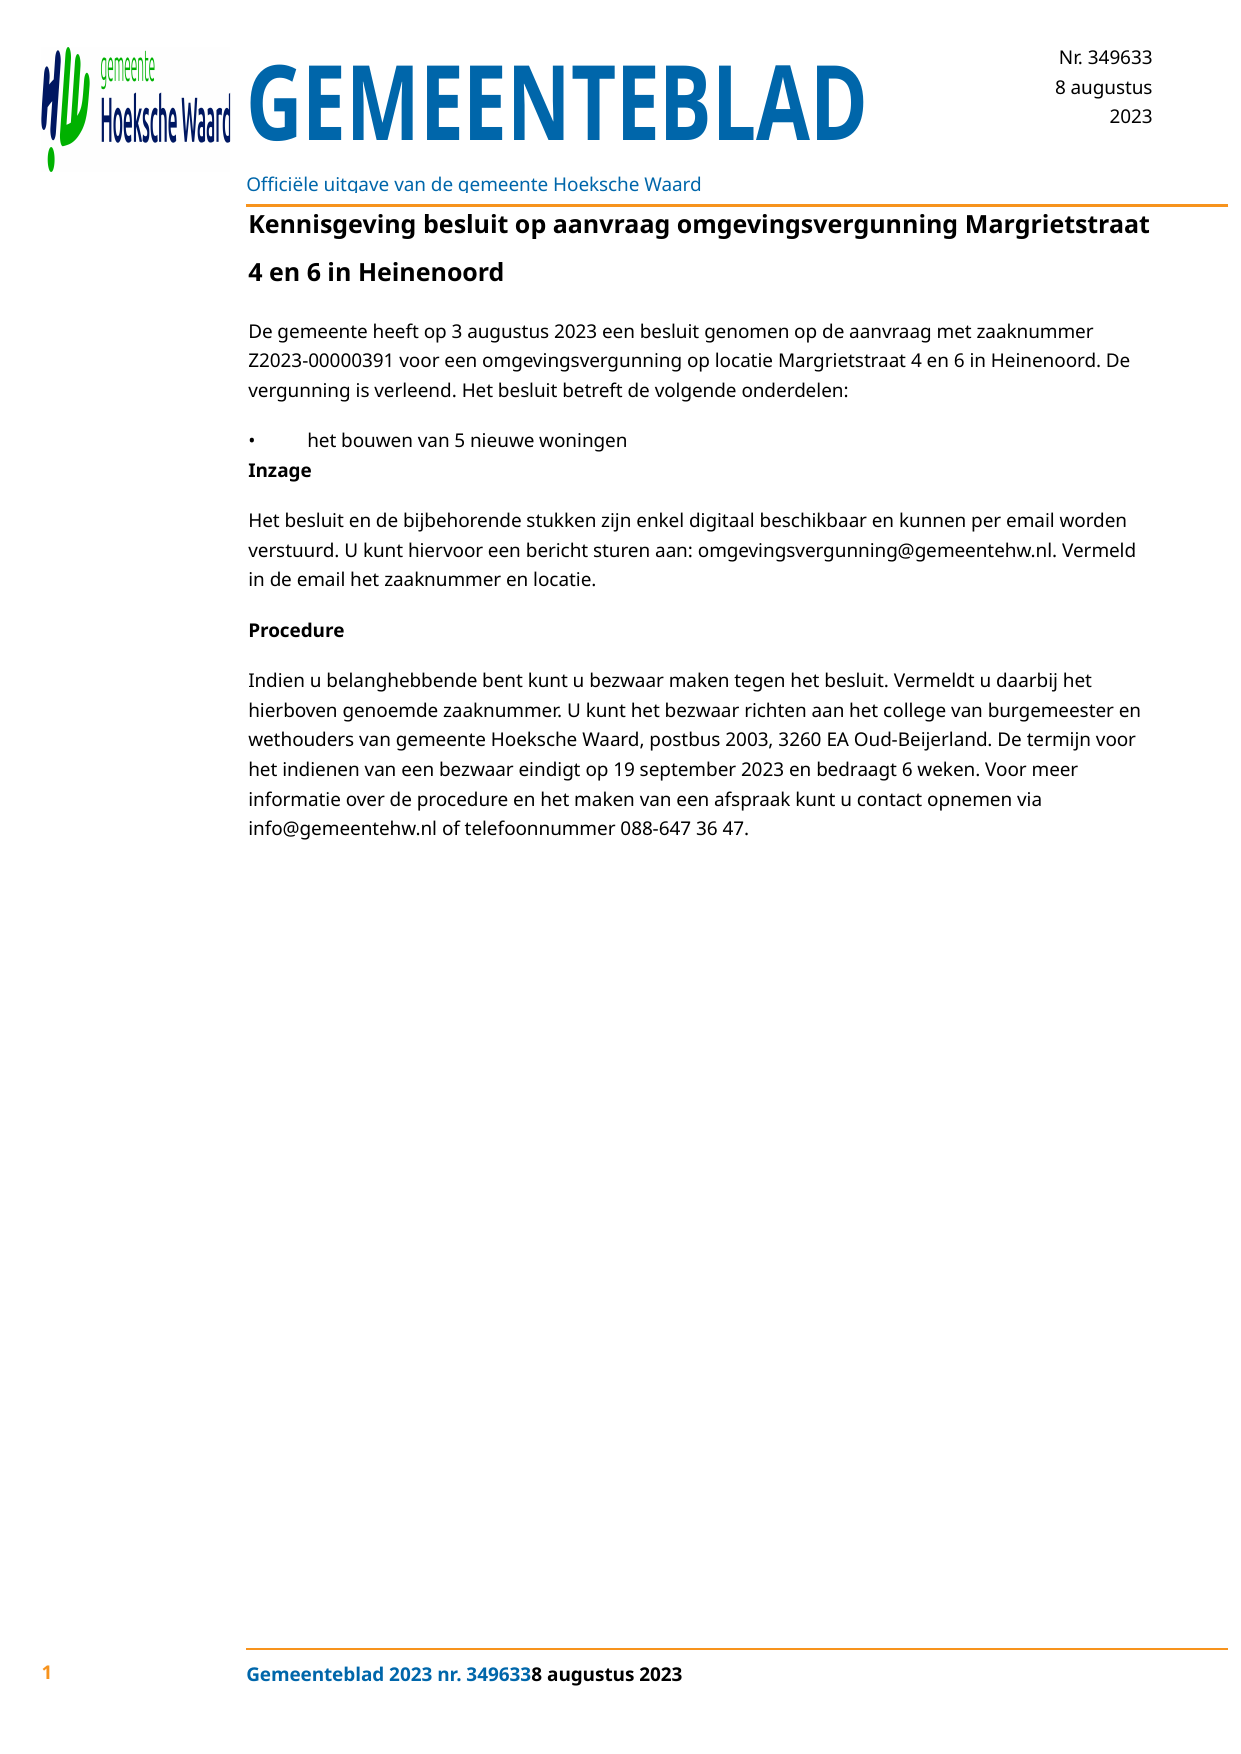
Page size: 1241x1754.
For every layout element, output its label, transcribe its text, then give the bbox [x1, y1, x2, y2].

text Kennisgeving besluit op aanvraag omgevingsvergunning Margrietstraat 4 en 6 in Heinenoord [248, 207, 1152, 288]
text De gemeente heeft op 3 augustus 2023 een besluit genomen op de aanvraag met zaaknummer Z2023-00000391 voor een omgevingsvergunning op locatie Margrietstraat 4 en 6 in Heinenoord. De vergunning is verleend. Het besluit betreft de volgende onderdelen: [248, 318, 1152, 403]
list het bouwen van 5 nieuwe woningen [248, 427, 1152, 453]
picture [41, 47, 231, 172]
text Inzage [248, 457, 1152, 483]
text Het besluit en de bijbehorende stukken zijn enkel digitaal beschikbaar en kunnen per email worden verstuurd. U kunt hiervoor een bericht sturen aan: omgevingsvergunning@gemeentehw.nl. Vermeld in de email het zaaknummer en locatie. [248, 507, 1152, 592]
text Indien u belanghebbende bent kunt u bezwaar maken tegen het besluit. Vermeldt u daarbij het hierboven genoemde zaaknummer. U kunt het bezwaar richten aan het college van burgemeester en wethouders van gemeente Hoeksche Waard, postbus 2003, 3260 EA Oud-Beijerland. De termijn voor het indienen van een bezwaar eindigt op 19 september 2023 en bedraagt 6 weken. Voor meer informatie over de procedure en het maken van een afspraak kunt u contact opnemen via info@gemeentehw.nl of telefoonnummer 088-647 36 47. [248, 667, 1152, 841]
text Procedure [248, 617, 1152, 643]
